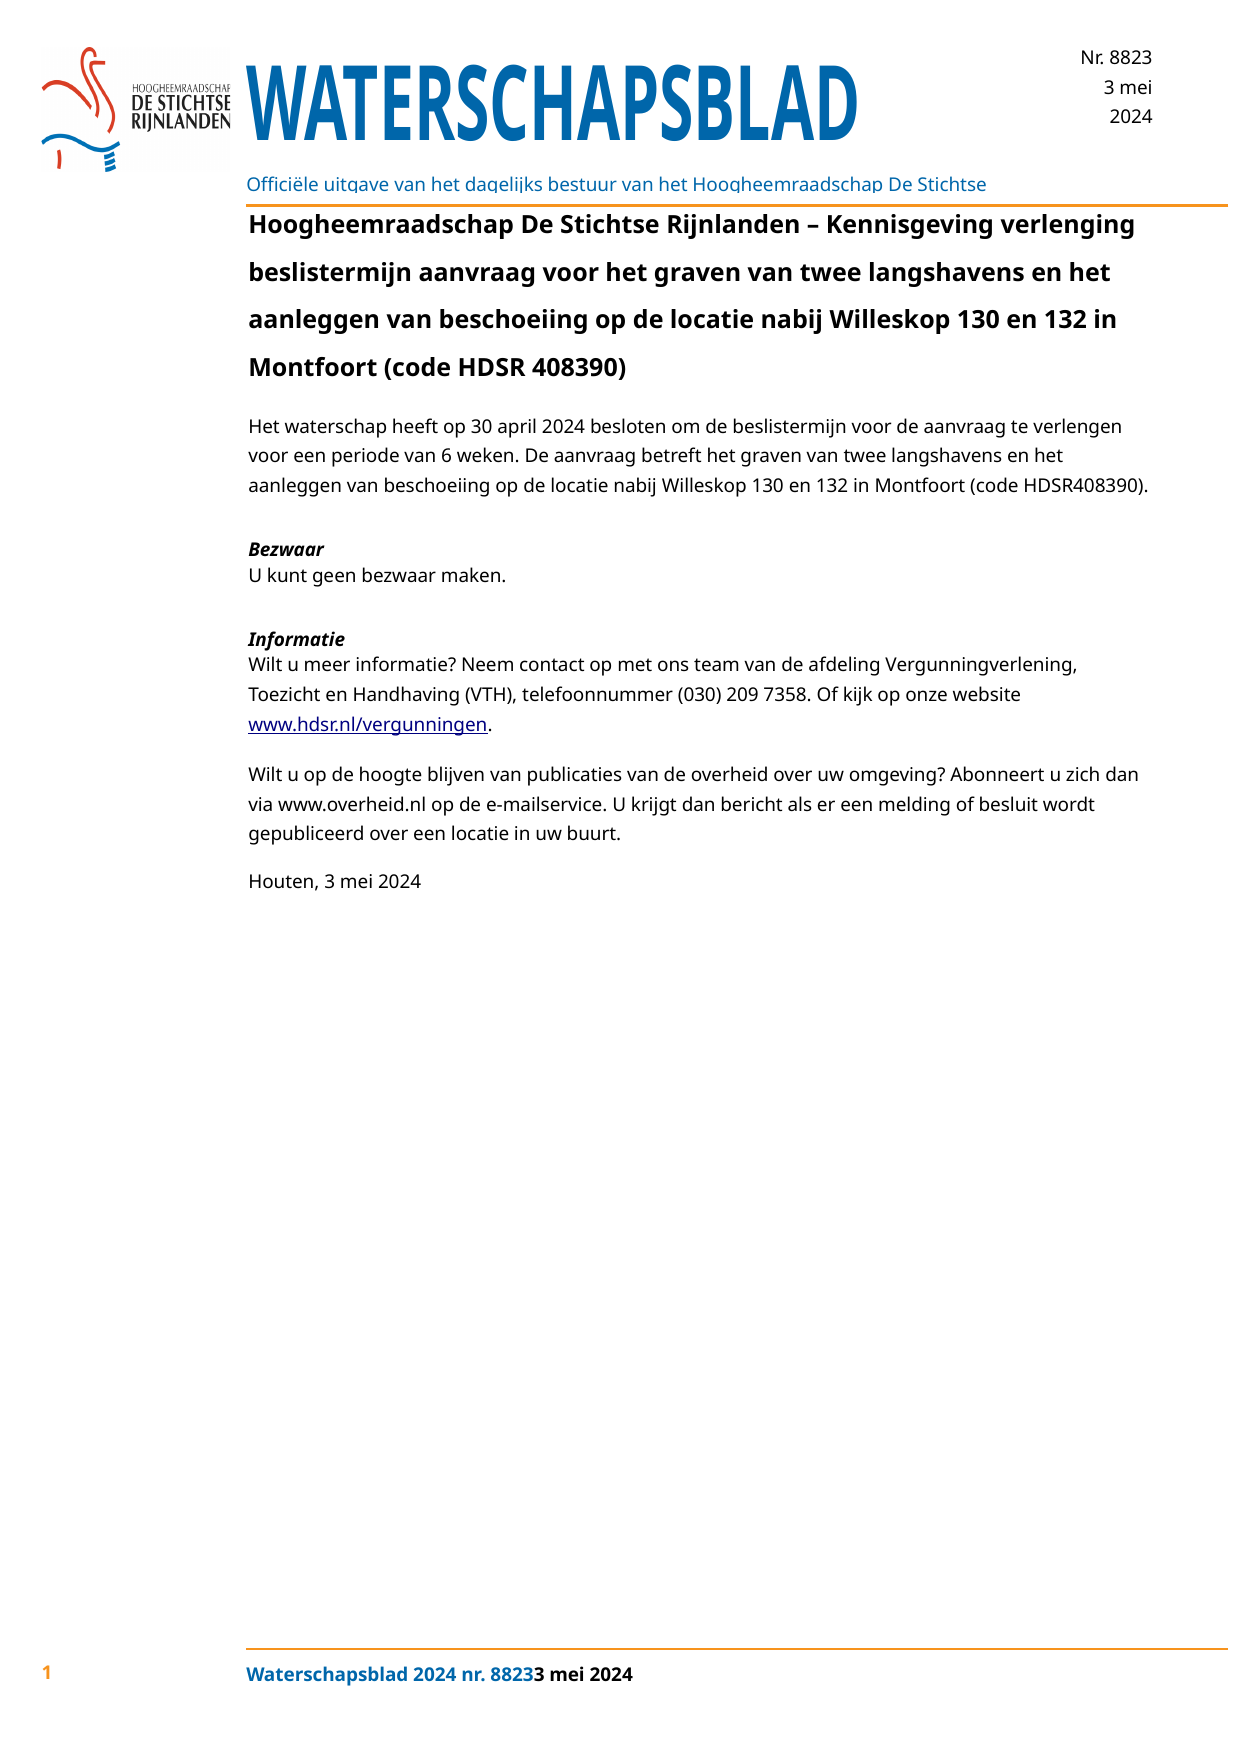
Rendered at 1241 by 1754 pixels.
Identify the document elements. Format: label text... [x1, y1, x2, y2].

picture [41, 47, 231, 172]
text Wilt u meer informatie? Neem contact op met ons team van de afdeling Vergunningverlening, Toezicht en Handhaving (VTH), telefoonnummer (030) 209 7358. Of kijk op onze website www.hdsr.nl/vergunningen. [248, 652, 1152, 737]
text Informatie [248, 626, 1152, 652]
text Het waterschap heeft op 30 april 2024 besloten om de beslistermijn voor de aanvraag te verlengen voor een periode van 6 weken. De aanvraag betreft het graven van twee langshavens en het aanleggen van beschoeiing op de locatie nabij Willeskop 130 en 132 in Montfoort (code HDSR408390). [248, 413, 1152, 498]
text Wilt u op de hoogte blijven van publicaties van de overheid over uw omgeving? Abonneert u zich dan via www.overheid.nl op de e-mailservice. U krijgt dan bericht als er een melding of besluit wordt gepubliceerd over een locatie in uw buurt. [248, 761, 1152, 846]
text Houten, 3 mei 2024 [248, 868, 1152, 894]
text U kunt geen bezwaar maken. [248, 562, 1152, 588]
text Bezwaar [248, 536, 1152, 562]
text Hoogheemraadschap De Stichtse Rijnlanden – Kennisgeving verlenging beslistermijn aanvraag voor het graven van twee langshavens en het aanleggen van beschoeiing op de locatie nabij Willeskop 130 en 132 in Montfoort (code HDSR 408390) [248, 207, 1152, 384]
